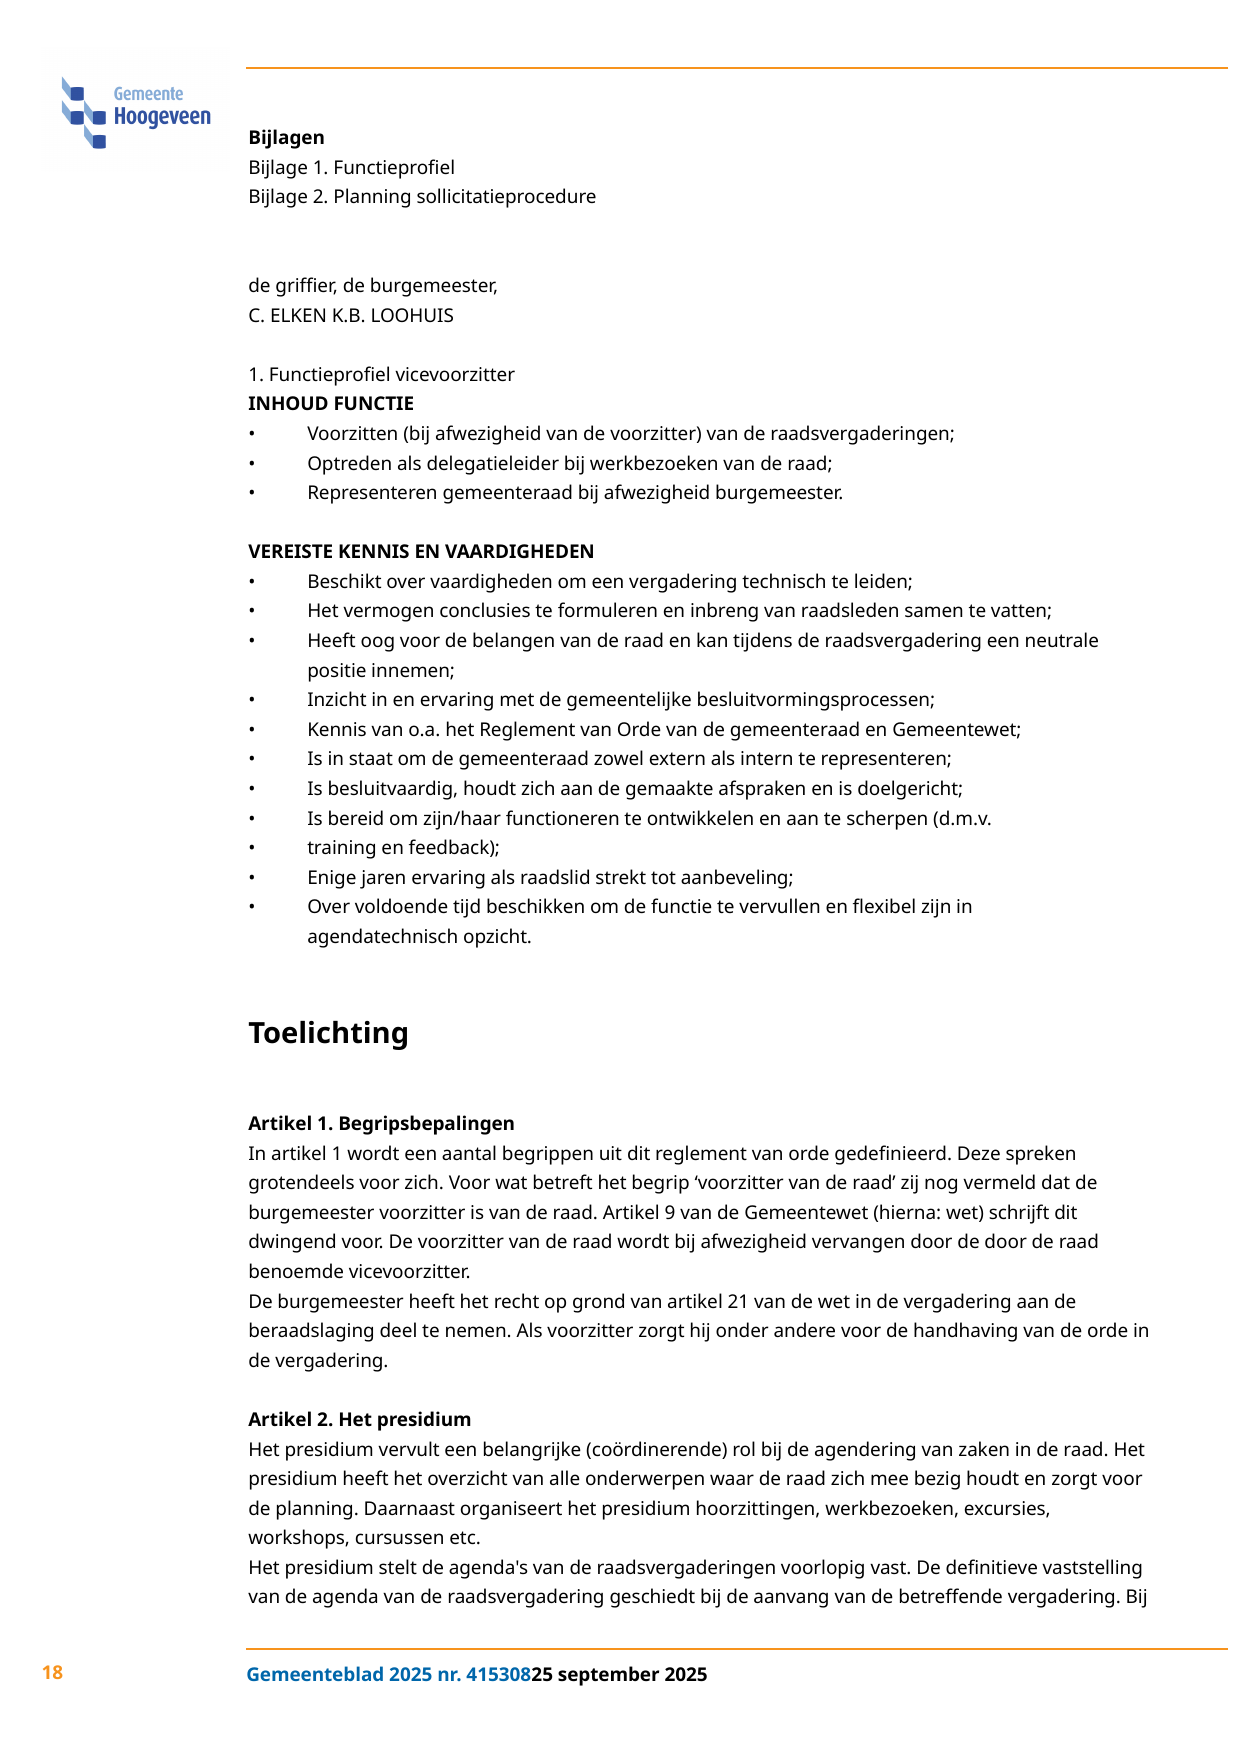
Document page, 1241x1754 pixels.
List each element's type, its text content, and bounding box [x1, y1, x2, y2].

text Het presidium stelt de agenda's van de raadsvergaderingen voorlopig vast. De definitieve vaststelling van de agenda van de raadsvergadering geschiedt bij de aanvang van de betreffende vergadering. Bij [248, 1554, 1152, 1609]
text Artikel 2. Het presidium [248, 1406, 1152, 1432]
picture [41, 47, 231, 172]
list Inzicht in en ervaring met de gemeentelijke besluitvormingsprocessen; [248, 686, 1152, 712]
list Het vermogen conclusies te formuleren en inbreng van raadsleden samen te vatten; [248, 598, 1152, 623]
list Representeren gemeenteraad bij afwezigheid burgemeester. [248, 479, 1152, 505]
list Over voldoende tijd beschikken om de functie te vervullen en flexibel zijn in [248, 893, 1152, 919]
text In artikel 1 wordt een aantal begrippen uit dit reglement van orde gedefinieerd. Deze spreken grotendeels voor zich. Voor wat betreft het begrip ‘voorzitter van de raad’ zij nog vermeld dat de burgemeester voorzitter is van de raad. Artikel 9 van de Gemeentewet (hierna: wet) schrijft dit dwingend voor. De voorzitter van de raad wordt bij afwezigheid vervangen door de door de raad benoemde vicevoorzitter. [248, 1140, 1152, 1284]
text Artikel 1. Begripsbepalingen [248, 1110, 1152, 1136]
list Enige jaren ervaring als raadslid strekt tot aanbeveling; [248, 864, 1152, 890]
text Het presidium vervult een belangrijke (coördinerende) rol bij de agendering van zaken in de raad. Het presidium heeft het overzicht van alle onderwerpen waar de raad zich mee bezig houdt en zorgt voor de planning. Daarnaast organiseert het presidium hoorzittingen, werkbezoeken, excursies, workshops, cursussen etc. [248, 1436, 1152, 1550]
text VEREISTE KENNIS EN VAARDIGHEDEN [248, 538, 1152, 564]
text Bijlage 2. Planning sollicitatieprocedure [248, 183, 1152, 209]
text de griffier, de burgemeester, [248, 272, 1152, 298]
list Beschikt over vaardigheden om een vergadering technisch te leiden; [248, 568, 1152, 594]
text INHOUD FUNCTIE [248, 391, 1152, 416]
text Bijlage 1. Functieprofiel [248, 154, 1152, 180]
list Is in staat om de gemeenteraad zowel extern als intern te representeren; [248, 746, 1152, 771]
list Heeft oog voor de belangen van de raad en kan tijdens de raadsvergadering een neutrale positie innemen; [248, 627, 1152, 683]
list Voorzitten (bij afwezigheid van de voorzitter) van de raadsvergaderingen; [248, 420, 1152, 446]
text Bijlagen [248, 124, 1152, 150]
list training en feedback); [248, 834, 1152, 860]
list Optreden als delegatieleider bij werkbezoeken van de raad; [248, 450, 1152, 476]
list agendatechnisch opzicht. [248, 923, 1152, 949]
text De burgemeester heeft het recht op grond van artikel 21 van de wet in de vergadering aan de beraadslaging deel te nemen. Als voorzitter zorgt hij onder andere voor de handhaving van de orde in de vergadering. [248, 1288, 1152, 1373]
text C. ELKEN K.B. LOOHUIS [248, 302, 1152, 328]
text Toelichting [248, 1012, 1152, 1052]
list Is besluitvaardig, houdt zich aan de gemaakte afspraken en is doelgericht; [248, 775, 1152, 801]
list Is bereid om zijn/haar functioneren te ontwikkelen en aan te scherpen (d.m.v. [248, 805, 1152, 831]
list Kennis van o.a. het Reglement van Orde van de gemeenteraad en Gemeentewet; [248, 716, 1152, 742]
text 1. Functieprofiel vicevoorzitter [248, 361, 1152, 387]
